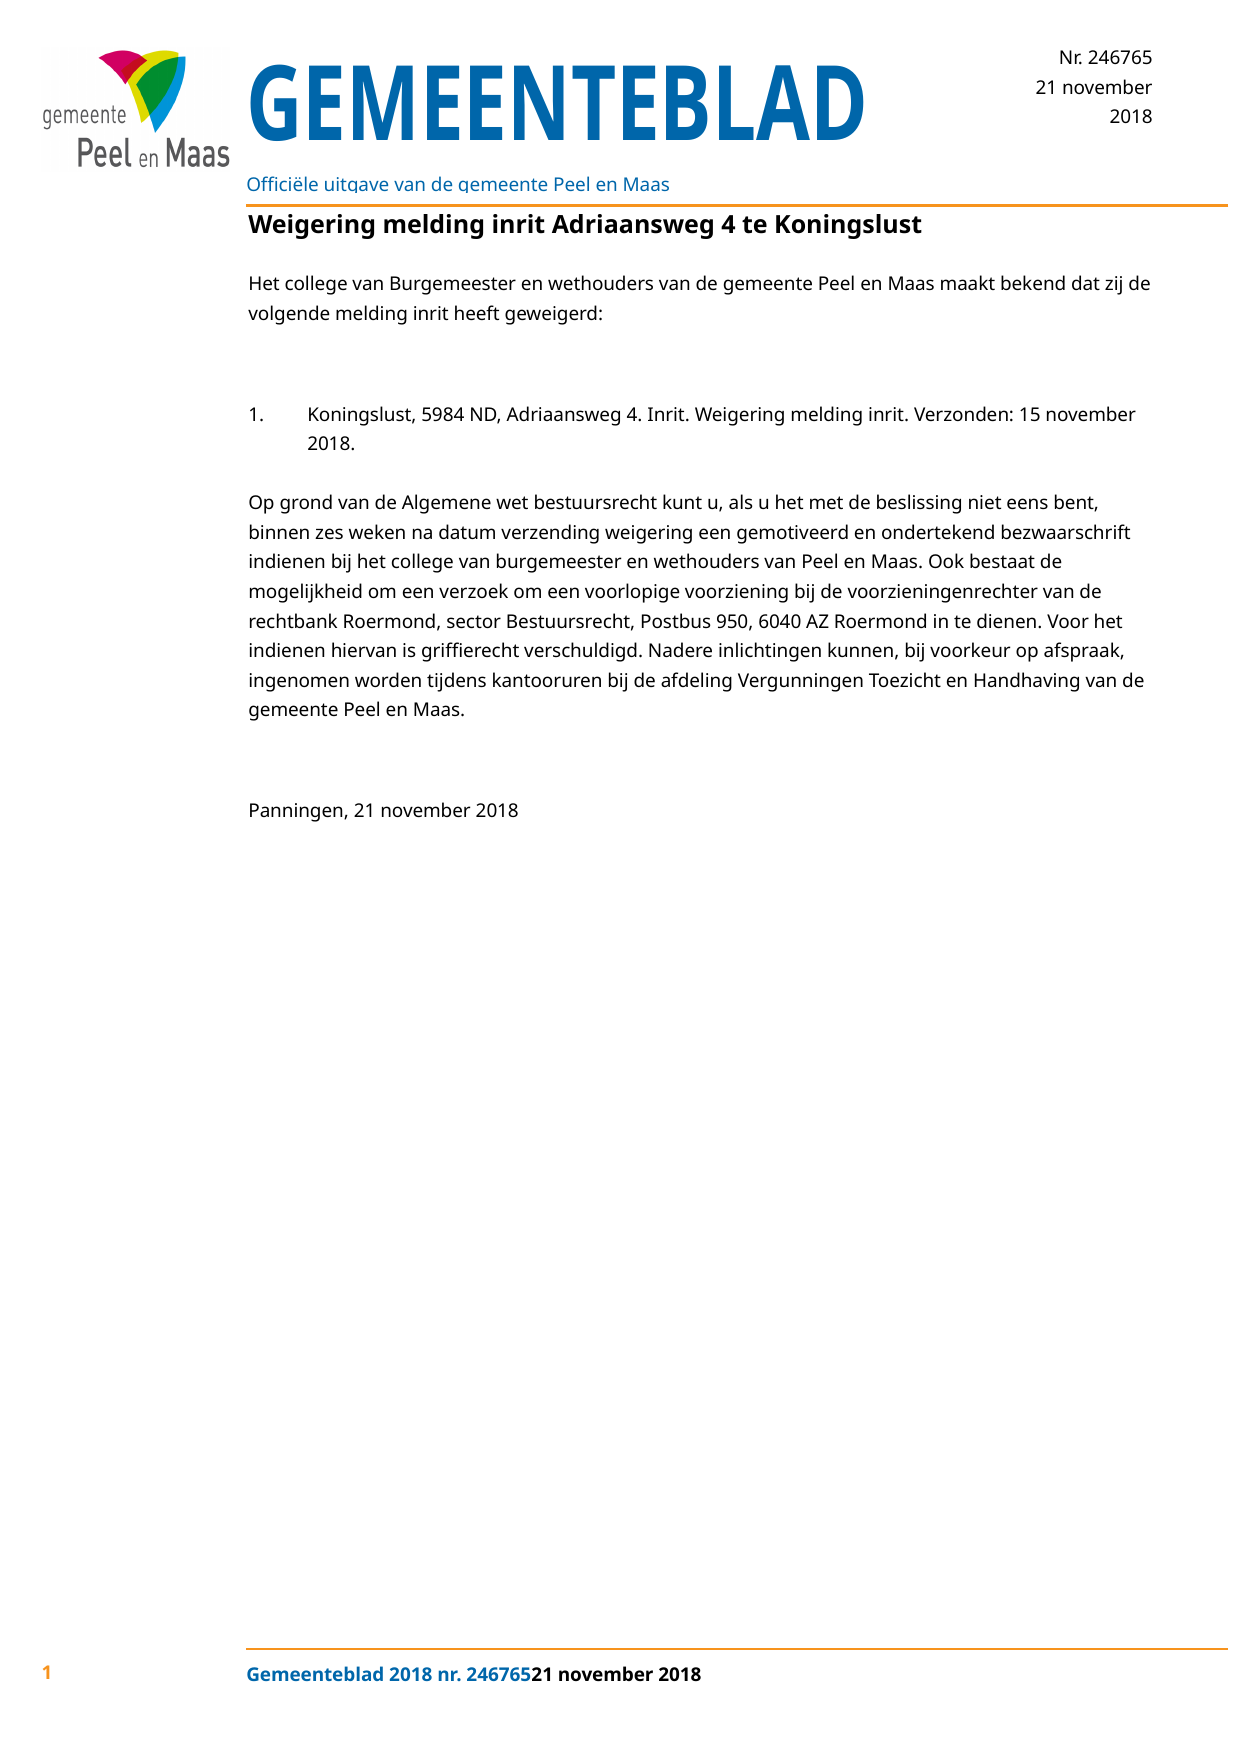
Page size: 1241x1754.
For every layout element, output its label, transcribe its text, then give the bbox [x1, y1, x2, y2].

list Koningslust, 5984 ND, Adriaansweg 4. Inrit. Weigering melding inrit. Verzonden: 15 november 2018. [248, 401, 1152, 456]
picture [41, 47, 231, 172]
text Weigering melding inrit Adriaansweg 4 te Koningslust [248, 207, 1152, 241]
text Het college van Burgemeester en wethouders van de gemeente Peel en Maas maakt bekend dat zij de volgende melding inrit heeft geweigerd: [248, 270, 1152, 326]
text Op grond van de Algemene wet bestuursrecht kunt u, als u het met de beslissing niet eens bent, binnen zes weken na datum verzending weigering een gemotiveerd en ondertekend bezwaarschrift indienen bij het college van burgemeester en wethouders van Peel en Maas. Ook bestaat de mogelijkheid om een verzoek om een voorlopige voorziening bij de voorzieningenrechter van de rechtbank Roermond, sector Bestuursrecht, Postbus 950, 6040 AZ Roermond in te dienen. Voor het indienen hiervan is griffierecht verschuldigd. Nadere inlichtingen kunnen, bij voorkeur op afspraak, ingenomen worden tijdens kantooruren bij de afdeling Vergunningen Toezicht en Handhaving van de gemeente Peel en Maas. [248, 489, 1152, 722]
text Panningen, 21 november 2018 [248, 797, 1152, 823]
